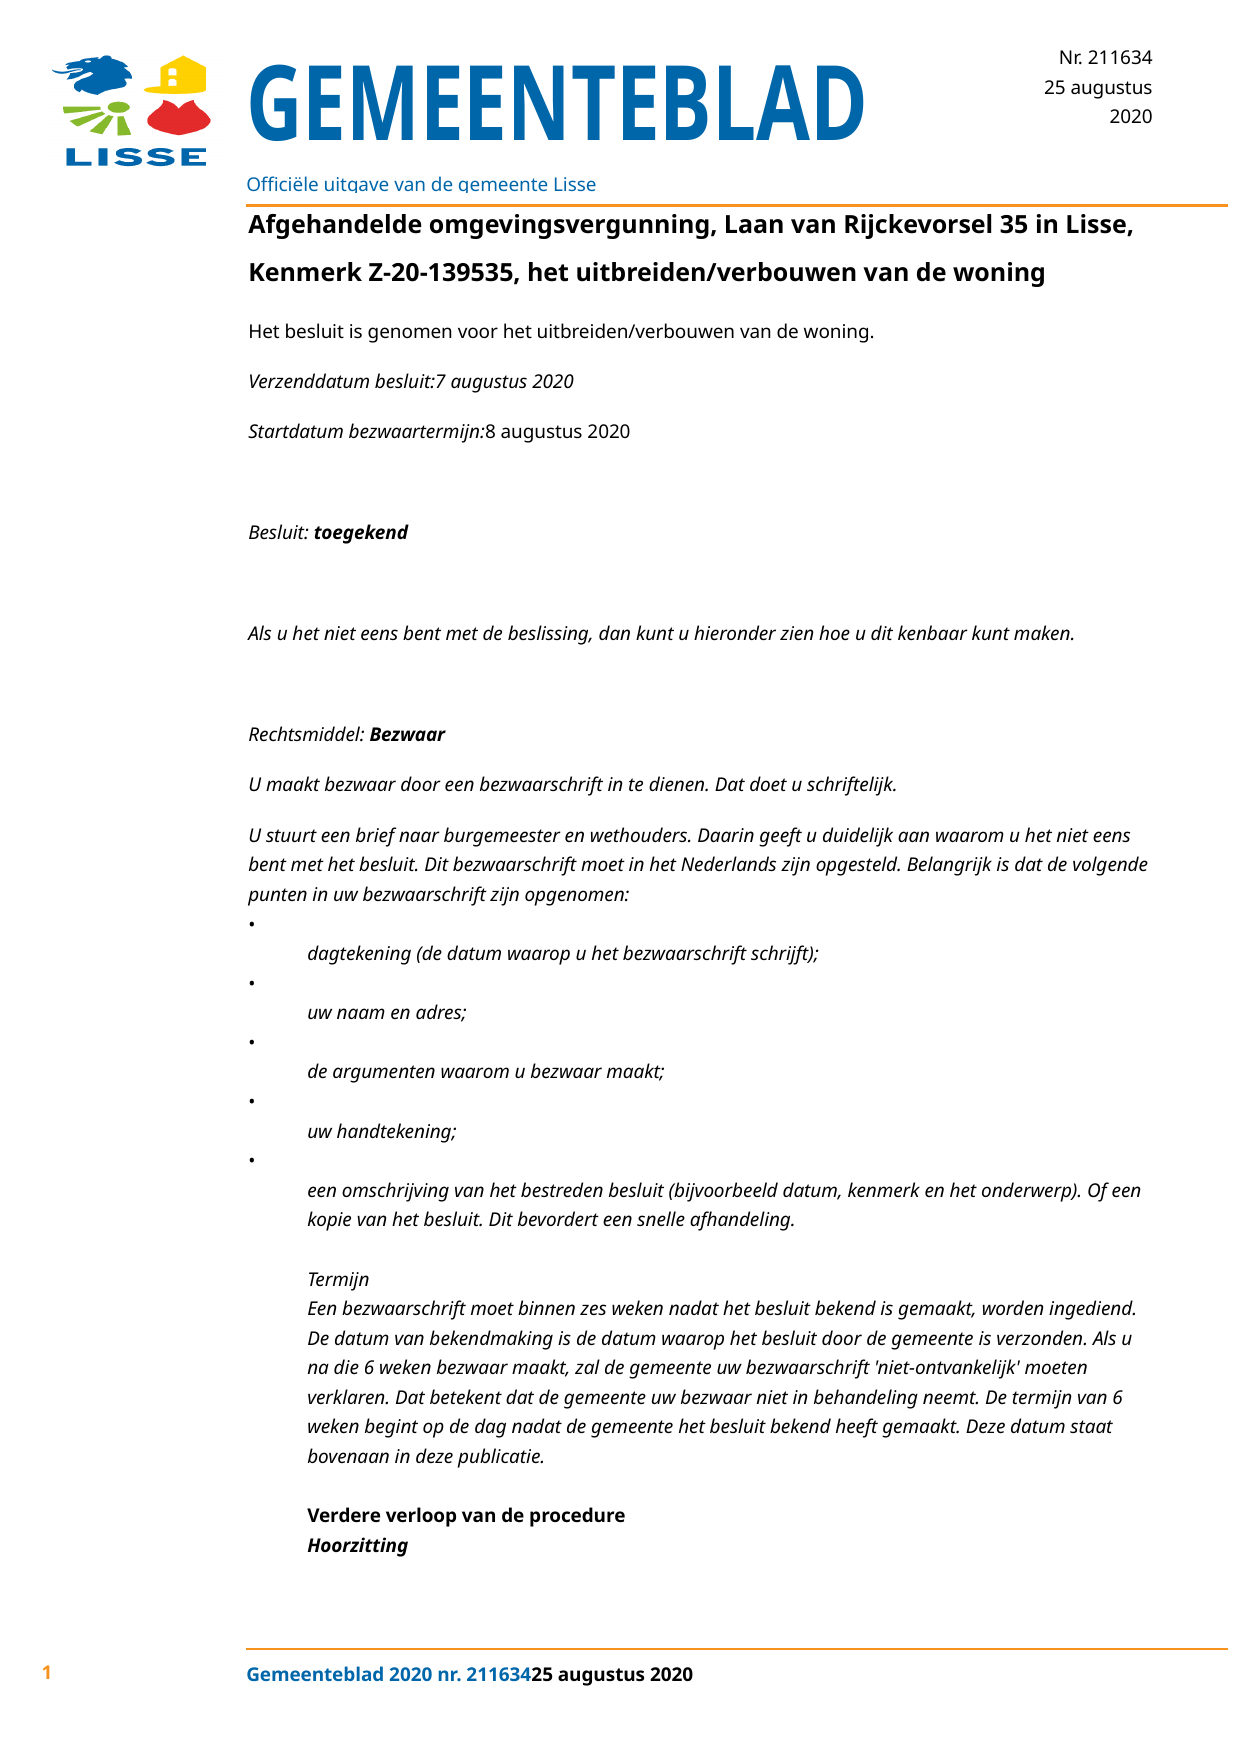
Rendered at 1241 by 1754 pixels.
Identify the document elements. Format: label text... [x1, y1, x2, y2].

list de argumenten waarom u bezwaar maakt; [248, 1059, 1152, 1084]
text Startdatum bezwaartermijn:8 augustus 2020 [248, 419, 1152, 444]
text Als u het niet eens bent met de beslissing, dan kunt u hieronder zien hoe u dit kenbaar kunt maken. [248, 620, 1152, 646]
text U maakt bezwaar door een bezwaarschrift in te dienen. Dat doet u schriftelijk. [248, 772, 1152, 797]
list uw handtekening; [248, 1118, 1152, 1144]
list Verdere verloop van de procedure [248, 1502, 1152, 1528]
text Het besluit is genomen voor het uitbreiden/verbouwen van de woning. [248, 318, 1152, 344]
list Hoorzitting [248, 1532, 1152, 1558]
text Besluit: toegekend [248, 519, 1152, 545]
list dagtekening (de datum waarop u het bezwaarschrift schrijft); [248, 940, 1152, 966]
text Afgehandelde omgevingsvergunning, Laan van Rijckevorsel 35 in Lisse, Kenmerk Z-20-139535, het uitbreiden/verbouwen van de woning [248, 207, 1152, 288]
text Rechtsmiddel: Bezwaar [248, 721, 1152, 747]
list Een bezwaarschrift moet binnen zes weken nadat het besluit bekend is gemaakt, worden ingediend. De datum van bekendmaking is de datum waarop het besluit door de gemeente is verzonden. Als u na die 6 weken bezwaar maakt, zal de gemeente uw bezwaarschrift 'niet-ontvankelijk' moeten verklaren. Dat betekent dat de gemeente uw bezwaar niet in behandeling neemt. De termijn van 6 weken begint op de dag nadat de gemeente het besluit bekend heeft gemaakt. Deze datum staat bovenaan in deze publicatie. [248, 1295, 1152, 1469]
picture [41, 47, 231, 172]
text Verzenddatum besluit:7 augustus 2020 [248, 368, 1152, 394]
list uw naam en adres; [248, 999, 1152, 1025]
text U stuurt een brief naar burgemeester en wethouders. Daarin geeft u duidelijk aan waarom u het niet eens bent met het besluit. Dit bezwaarschrift moet in het Nederlands zijn opgesteld. Belangrijk is dat de volgende punten in uw bezwaarschrift zijn opgenomen: [248, 822, 1152, 907]
list een omschrijving van het bestreden besluit (bijvoorbeeld datum, kenmerk en het onderwerp). Of een kopie van het besluit. Dit bevordert een snelle afhandeling. [248, 1177, 1152, 1232]
list Termijn [248, 1266, 1152, 1292]
